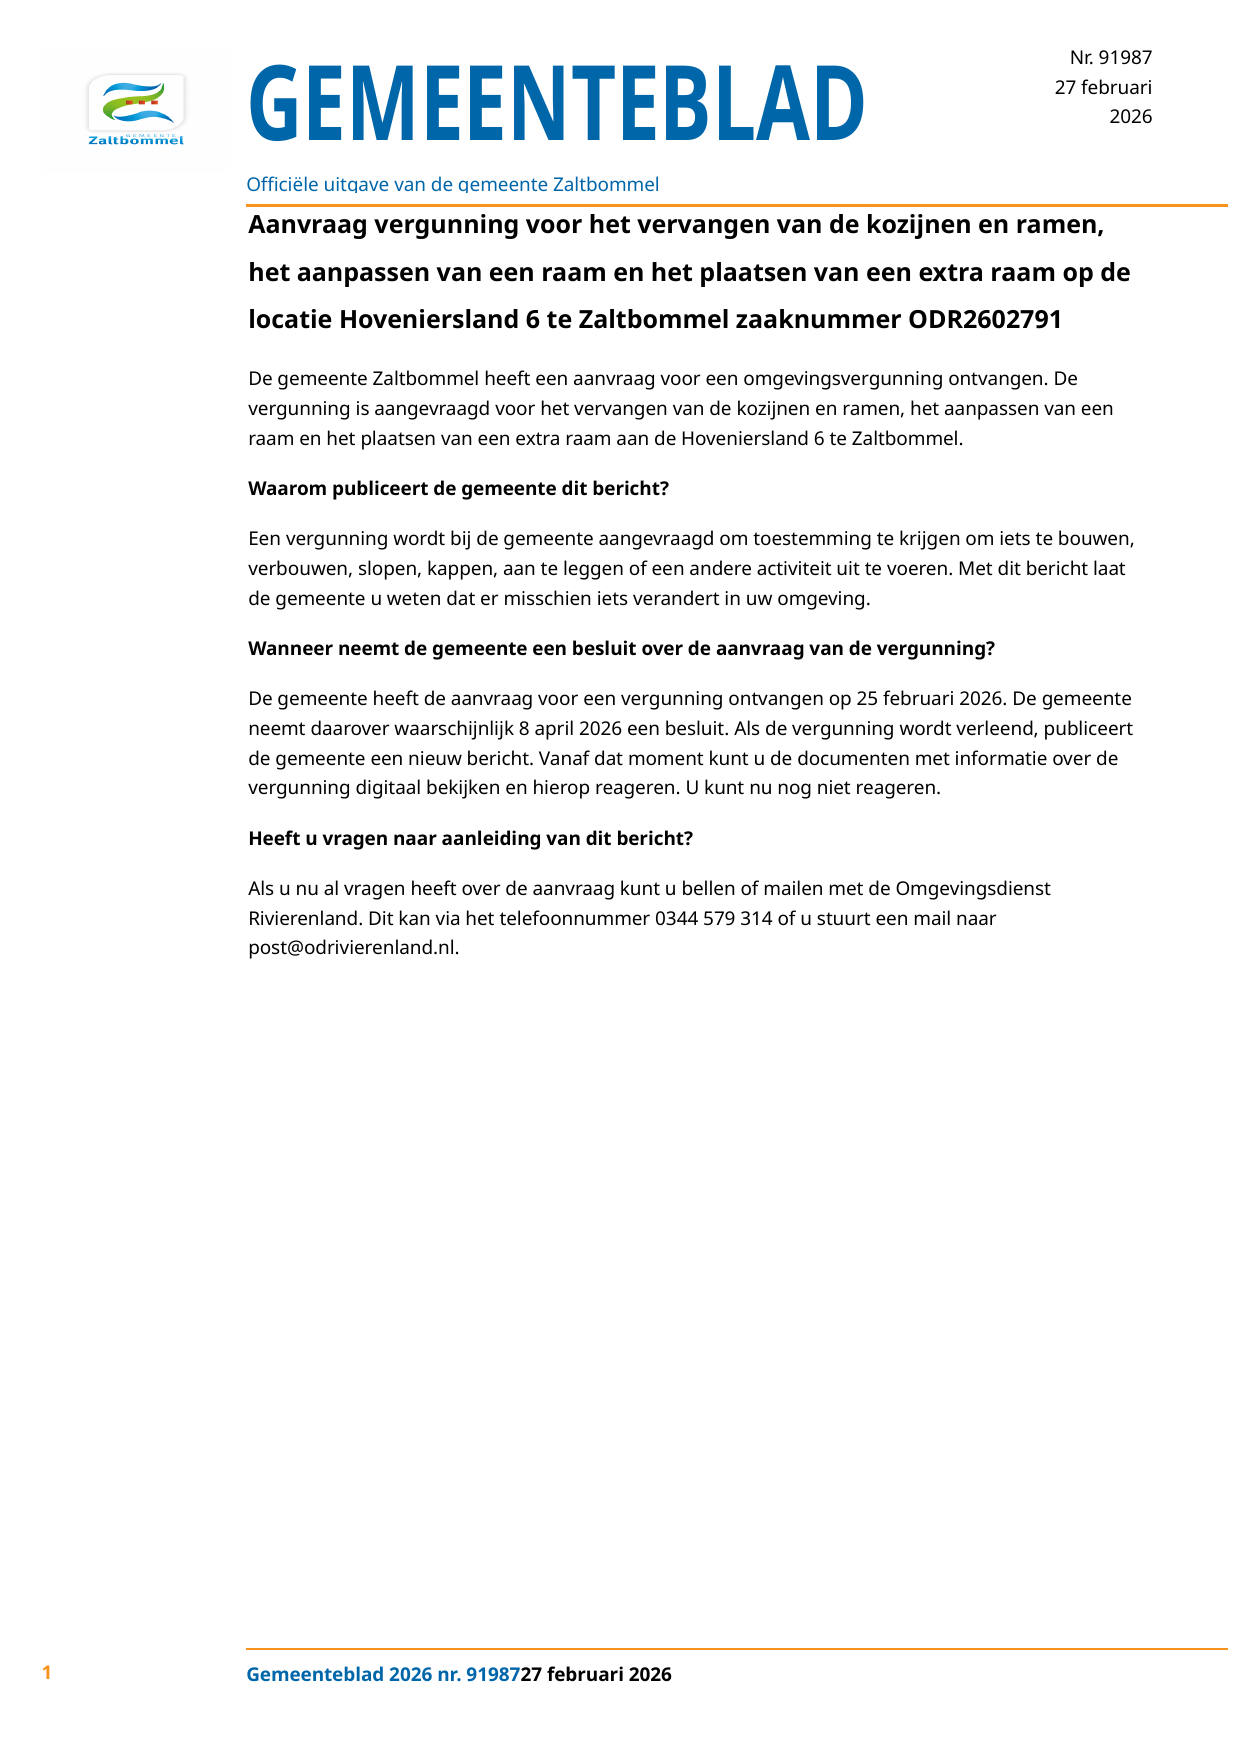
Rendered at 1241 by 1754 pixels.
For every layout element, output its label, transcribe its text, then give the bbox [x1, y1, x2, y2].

text Waarom publiceert de gemeente dit bericht? [248, 475, 1152, 501]
text Als u nu al vragen heeft over de aanvraag kunt u bellen of mailen met de Omgevingsdienst Rivierenland. Dit kan via het telefoonnummer 0344 579 314 of u stuurt een mail naar post@odrivierenland.nl. [248, 875, 1152, 960]
text De gemeente Zaltbommel heeft een aanvraag voor een omgevingsvergunning ontvangen. De vergunning is aangevraagd voor het vervangen van de kozijnen en ramen, het aanpassen van een raam en het plaatsen van een extra raam aan de Hoveniersland 6 te Zaltbommel. [248, 366, 1152, 450]
text Aanvraag vergunning voor het vervangen van de kozijnen en ramen, het aanpassen van een raam en het plaatsen van een extra raam op de locatie Hoveniersland 6 te Zaltbommel zaaknummer ODR2602791 [248, 207, 1152, 336]
text De gemeente heeft de aanvraag voor een vergunning ontvangen op 25 februari 2026. De gemeente neemt daarover waarschijnlijk 8 april 2026 een besluit. Als de vergunning wordt verleend, publiceert de gemeente een nieuw bericht. Vanaf dat moment kunt u de documenten met informatie over de vergunning digitaal bekijken en hierop reageren. U kunt nu nog niet reageren. [248, 686, 1152, 800]
picture [41, 47, 231, 172]
text Wanneer neemt de gemeente een besluit over de aanvraag van de vergunning? [248, 635, 1152, 661]
text Een vergunning wordt bij de gemeente aangevraagd om toestemming te krijgen om iets te bouwen, verbouwen, slopen, kappen, aan te leggen of een andere activiteit uit te voeren. Met dit bericht laat de gemeente u weten dat er misschien iets verandert in uw omgeving. [248, 526, 1152, 610]
text Heeft u vragen naar aanleiding van dit bericht? [248, 825, 1152, 850]
